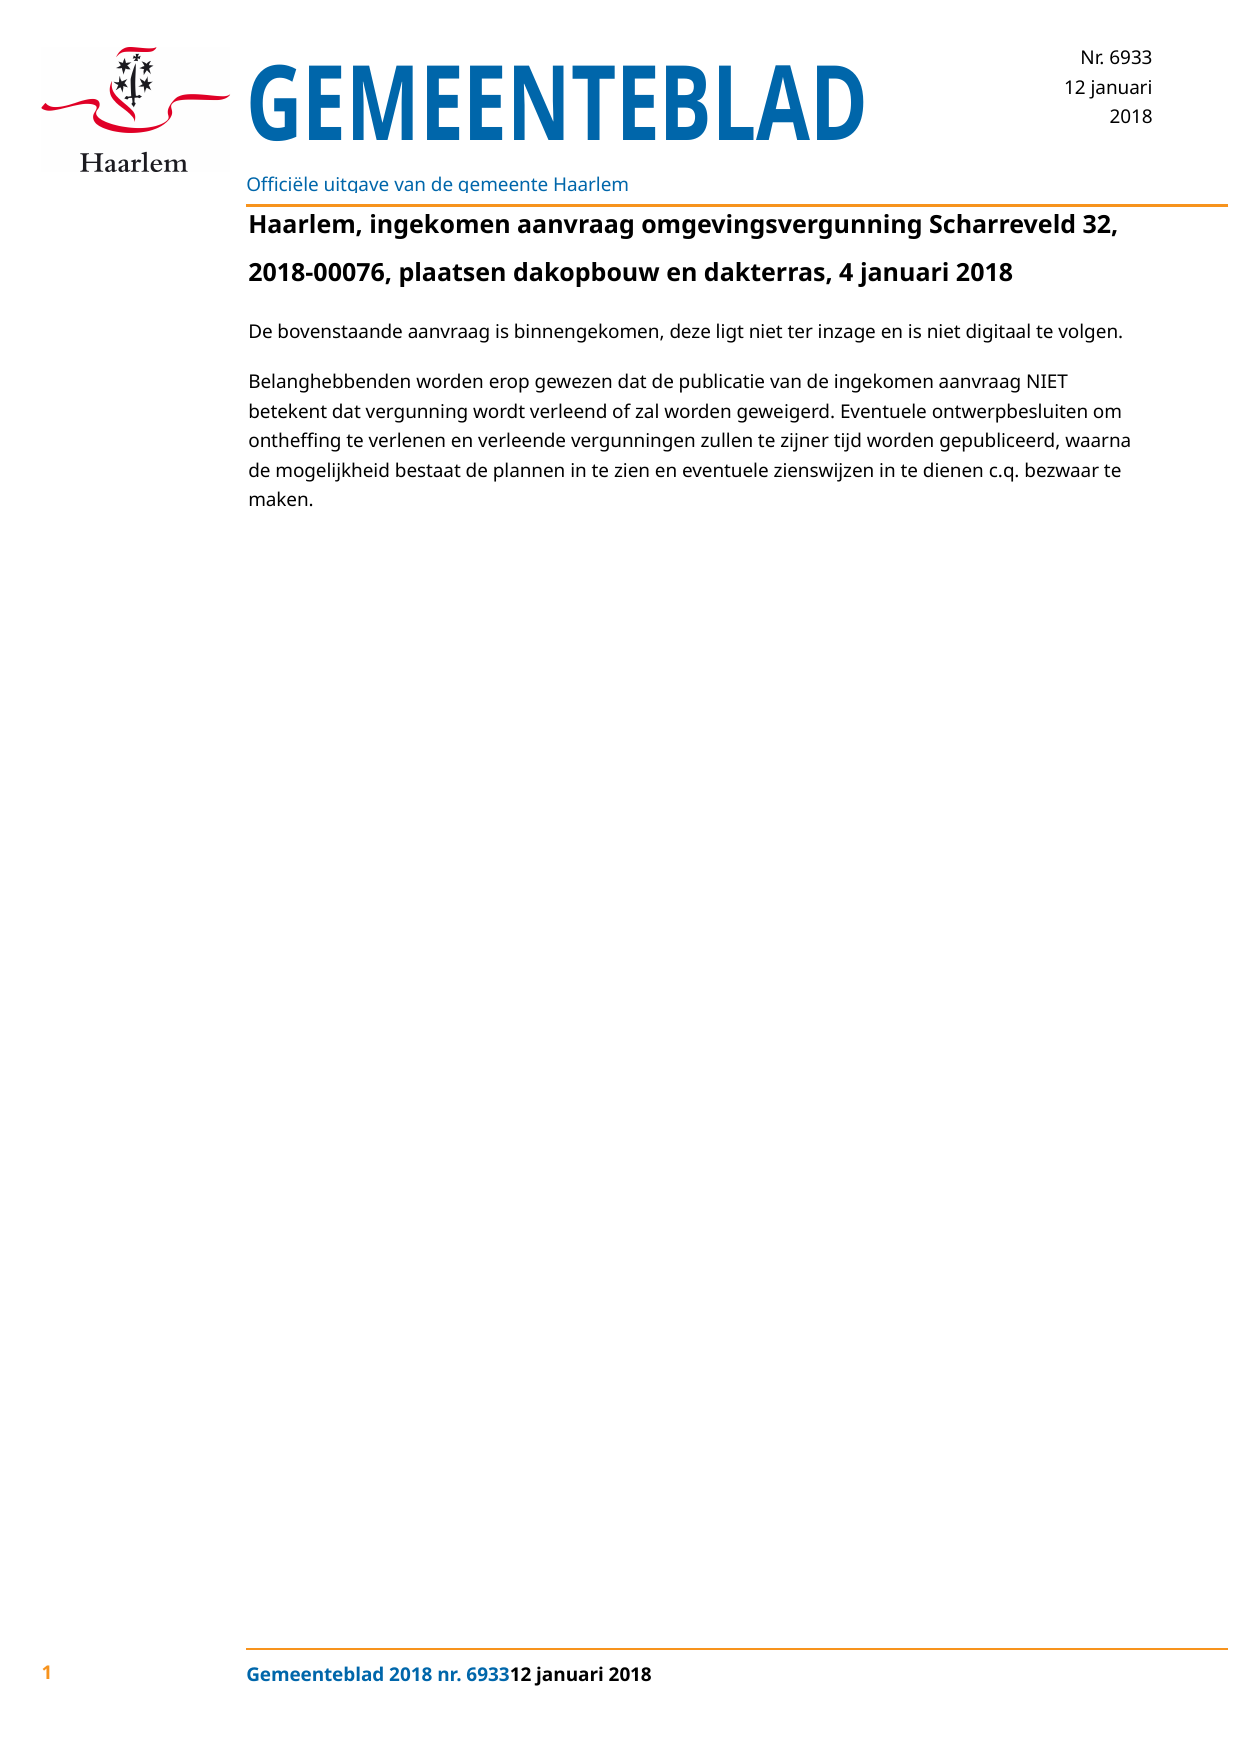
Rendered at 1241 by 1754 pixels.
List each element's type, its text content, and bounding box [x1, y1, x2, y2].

text Belanghebbenden worden erop gewezen dat de publicatie van de ingekomen aanvraag NIET betekent dat vergunning wordt verleend of zal worden geweigerd. Eventuele ontwerpbesluiten om ontheffing te verlenen en verleende vergunningen zullen te zijner tijd worden gepubliceerd, waarna de mogelijkheid bestaat de plannen in te zien en eventuele zienswijzen in te dienen c.q. bezwaar te maken. [248, 368, 1152, 512]
text De bovenstaande aanvraag is binnengekomen, deze ligt niet ter inzage en is niet digitaal te volgen. [248, 318, 1152, 344]
text Haarlem, ingekomen aanvraag omgevingsvergunning Scharreveld 32, 2018-00076, plaatsen dakopbouw en dakterras, 4 januari 2018 [248, 207, 1152, 288]
picture [41, 47, 231, 172]
